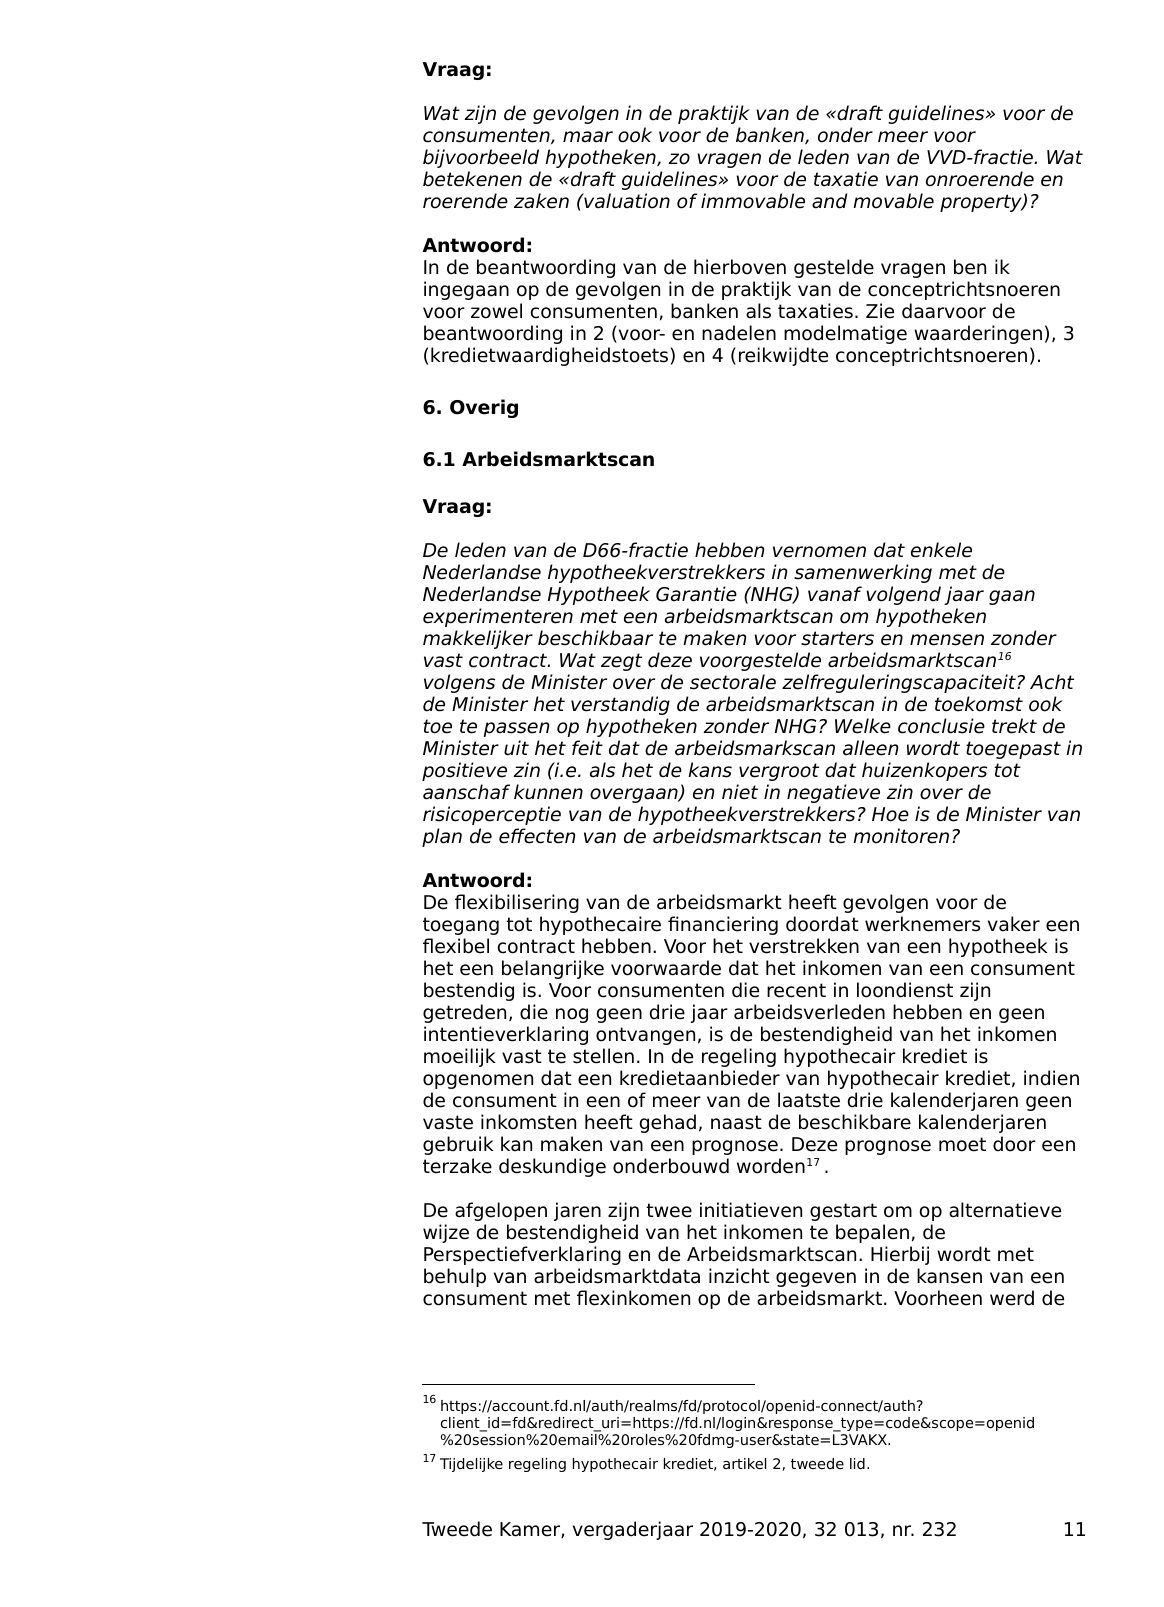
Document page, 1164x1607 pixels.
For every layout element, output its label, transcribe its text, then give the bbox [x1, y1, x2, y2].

text https://account.fd.nl/auth/realms/fd/protocol/openid-connect/auth?client_id=fd&redirect_uri=https://fd.nl/login&response_type=code&scope=openid%20session%20email%20roles%20fdmg-user&state=L3VAKX. [422, 1393, 1087, 1449]
subtitle Antwoord: [422, 235, 1087, 257]
subtitle 6. Overig [422, 397, 1087, 419]
text In de beantwoording van de hierboven gestelde vragen ben ik ingegaan op de gevolgen in de praktijk van de conceptrichtsnoeren voor zowel consumenten, banken als taxaties. Zie daarvoor de beantwoording in 2 (voor- en nadelen modelmatige waarderingen), 3 (kredietwaardigheidstoets) en 4 (reikwijdte conceptrichtsnoeren). [422, 257, 1087, 367]
subtitle 6.1 Arbeidsmarktscan [422, 449, 1087, 471]
text Wat zijn de gevolgen in de praktijk van de «draft guidelines» voor de consumenten, maar ook voor de banken, onder meer voor bijvoorbeeld hypotheken, zo vragen de leden van de VVD-fractie. Wat betekenen de «draft guidelines» voor de taxatie van onroerende en roerende zaken (valuation of immovable and movable property)? [422, 103, 1087, 213]
text De leden van de D66-fractie hebben vernomen dat enkele Nederlandse hypotheekverstrekkers in samenwerking met de Nederlandse Hypotheek Garantie (NHG) vanaf volgend jaar gaan experimenteren met een arbeidsmarktscan om hypotheken makkelijker beschikbaar te maken voor starters en mensen zonder vast contract. Wat zegt deze voorgestelde arbeidsmarktscan volgens de Minister over de sectorale zelfreguleringscapaciteit? Acht de Minister het verstandig de arbeidsmarktscan in de toekomst ook toe te passen op hypotheken zonder NHG? Welke conclusie trekt de Minister uit het feit dat de arbeidsmarkscan alleen wordt toegepast in positieve zin (i.e. als het de kans vergroot dat huizenkopers tot aanschaf kunnen overgaan) en niet in negatieve zin over de risicoperceptie van de hypotheekverstrekkers? Hoe is de Minister van plan de effecten van de arbeidsmarktscan te monitoren? [422, 540, 1087, 848]
text De flexibilisering van de arbeidsmarkt heeft gevolgen voor de toegang tot hypothecaire financiering doordat werknemers vaker een flexibel contract hebben. Voor het verstrekken van een hypotheek is het een belangrijke voorwaarde dat het inkomen van een consument bestendig is. Voor consumenten die recent in loondienst zijn getreden, die nog geen drie jaar arbeidsverleden hebben en geen intentieverklaring ontvangen, is de bestendigheid van het inkomen moeilijk vast te stellen. In de regeling hypothecair krediet is opgenomen dat een kredietaanbieder van hypothecair krediet, indien de consument in een of meer van de laatste drie kalenderjaren geen vaste inkomsten heeft gehad, naast de beschikbare kalenderjaren gebruik kan maken van een prognose. Deze prognose moet door een terzake deskundige onderbouwd worden. [422, 892, 1087, 1178]
subtitle Antwoord: [422, 870, 1087, 892]
subtitle Vraag: [422, 59, 1087, 81]
text Tijdelijke regeling hypothecair krediet, artikel 2, tweede lid. [422, 1452, 1087, 1474]
subtitle Vraag: [422, 496, 1087, 518]
text De afgelopen jaren zijn twee initiatieven gestart om op alternatieve wijze de bestendigheid van het inkomen te bepalen, de Perspectiefverklaring en de Arbeidsmarktscan. Hierbij wordt met behulp van arbeidsmarktdata inzicht gegeven in de kansen van een consument met flexinkomen op de arbeidsmarkt. Voorheen werd de [422, 1200, 1087, 1310]
